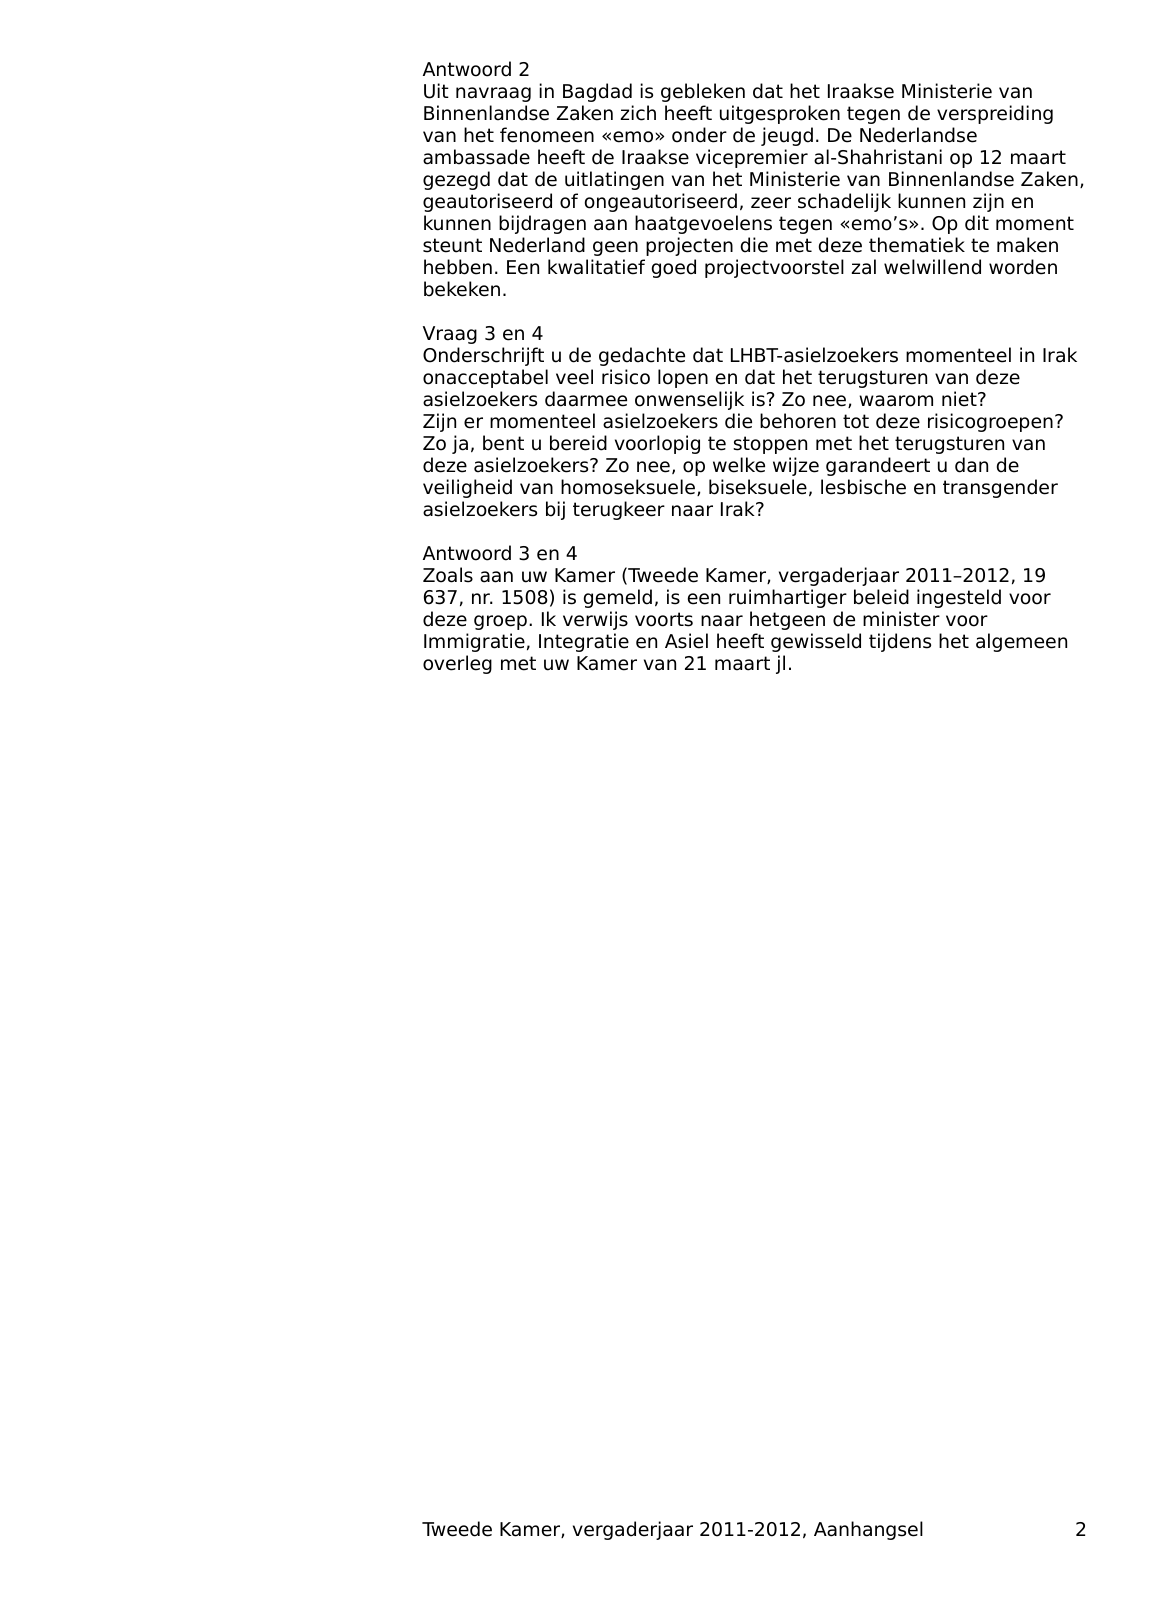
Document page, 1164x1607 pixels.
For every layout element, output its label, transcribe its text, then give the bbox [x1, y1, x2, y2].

text Antwoord 2 [422, 59, 1087, 81]
text Onderschrijft u de gedachte dat LHBT-asielzoekers momenteel in Irak onacceptabel veel risico lopen en dat het terugsturen van deze asielzoekers daarmee onwenselijk is? Zo nee, waarom niet? [422, 345, 1087, 411]
text Vraag 3 en 4 [422, 323, 1087, 345]
text Uit navraag in Bagdad is gebleken dat het Iraakse Ministerie van Binnenlandse Zaken zich heeft uitgesproken tegen de verspreiding van het fenomeen «emo» onder de jeugd. De Nederlandse ambassade heeft de Iraakse vicepremier al-Shahristani op 12 maart gezegd dat de uitlatingen van het Ministerie van Binnenlandse Zaken, geautoriseerd of ongeautoriseerd, zeer schadelijk kunnen zijn en kunnen bijdragen aan haatgevoelens tegen «emo’s». Op dit moment steunt Nederland geen projecten die met deze thematiek te maken hebben. Een kwalitatief goed projectvoorstel zal welwillend worden bekeken. [422, 81, 1087, 301]
text Zijn er momenteel asielzoekers die behoren tot deze risicogroepen? Zo ja, bent u bereid voorlopig te stoppen met het terugsturen van deze asielzoekers? Zo nee, op welke wijze garandeert u dan de veiligheid van homoseksuele, biseksuele, lesbische en transgender asielzoekers bij terugkeer naar Irak? [422, 411, 1087, 521]
text Zoals aan uw Kamer (Tweede Kamer, vergaderjaar 2011–2012, 19 637, nr. 1508) is gemeld, is een ruimhartiger beleid ingesteld voor deze groep. Ik verwijs voorts naar hetgeen de minister voor Immigratie, Integratie en Asiel heeft gewisseld tijdens het algemeen overleg met uw Kamer van 21 maart jl. [422, 565, 1087, 675]
text Antwoord 3 en 4 [422, 543, 1087, 565]
